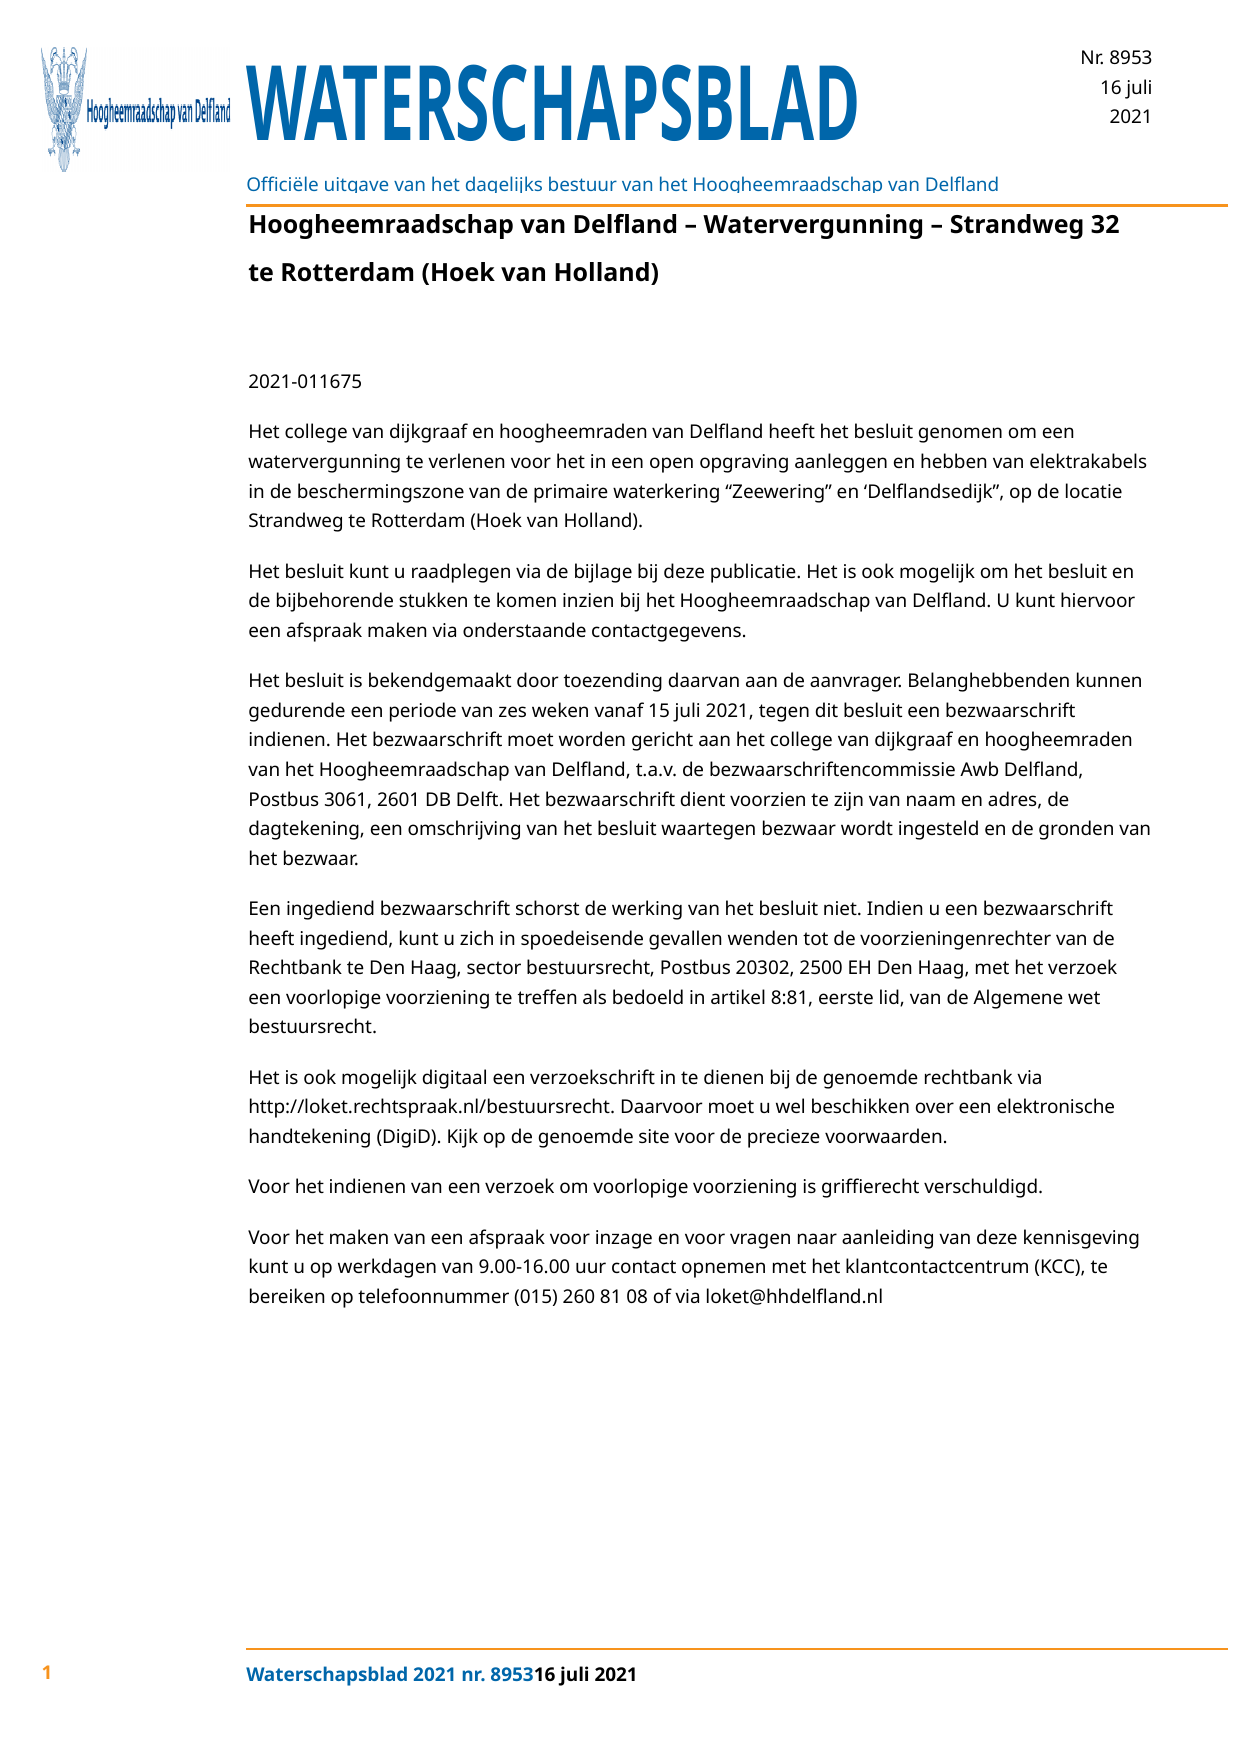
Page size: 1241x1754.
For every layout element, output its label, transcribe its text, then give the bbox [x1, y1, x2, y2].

text Het besluit kunt u raadplegen via de bijlage bij deze publicatie. Het is ook mogelijk om het besluit en de bijbehorende stukken te komen inzien bij het Hoogheemraadschap van Delfland. U kunt hiervoor een afspraak maken via onderstaande contactgegevens. [248, 558, 1152, 643]
text Voor het indienen van een verzoek om voorlopige voorziening is griffierecht verschuldigd. [248, 1174, 1152, 1199]
text Het besluit is bekendgemaakt door toezending daarvan aan de aanvrager. Belanghebbenden kunnen gedurende een periode van zes weken vanaf 15 juli 2021, tegen dit besluit een bezwaarschrift indienen. Het bezwaarschrift moet worden gericht aan het college van dijkgraaf en hoogheemraden van het Hoogheemraadschap van Delfland, t.a.v. de bezwaarschriftencommissie Awb Delfland, Postbus 3061, 2601 DB Delft. Het bezwaarschrift dient voorzien te zijn van naam en adres, de dagtekening, een omschrijving van het besluit waartegen bezwaar wordt ingesteld en de gronden van het bezwaar. [248, 667, 1152, 871]
picture [41, 47, 231, 172]
text Het is ook mogelijk digitaal een verzoekschrift in te dienen bij de genoemde rechtbank via http://loket.rechtspraak.nl/bestuursrecht. Daarvoor moet u wel beschikken over een elektronische handtekening (DigiD). Kijk op de genoemde site voor de precieze voorwaarden. [248, 1064, 1152, 1149]
text Hoogheemraadschap van Delfland – Watervergunning – Strandweg 32 te Rotterdam (Hoek van Holland) [248, 207, 1152, 288]
text 2021-011675 [248, 368, 1152, 394]
text Het college van dijkgraaf en hoogheemraden van Delfland heeft het besluit genomen om een watervergunning te verlenen voor het in een open opgraving aanleggen en hebben van elektrakabels in de beschermingszone van de primaire waterkering “Zeewering” en ‘Delflandsedijk”, op de locatie Strandweg te Rotterdam (Hoek van Holland). [248, 419, 1152, 533]
text Voor het maken van een afspraak voor inzage en voor vragen naar aanleiding van deze kennisgeving kunt u op werkdagen van 9.00-16.00 uur contact opnemen met het klantcontactcentrum (KCC), te bereiken op telefoonnummer (015) 260 81 08 of via loket@hhdelfland.nl [248, 1224, 1152, 1309]
text Een ingediend bezwaarschrift schorst de werking van het besluit niet. Indien u een bezwaarschrift heeft ingediend, kunt u zich in spoedeisende gevallen wenden tot de voorzieningenrechter van de Rechtbank te Den Haag, sector bestuursrecht, Postbus 20302, 2500 EH Den Haag, met het verzoek een voorlopige voorziening te treffen als bedoeld in artikel 8:81, eerste lid, van de Algemene wet bestuursrecht. [248, 895, 1152, 1039]
